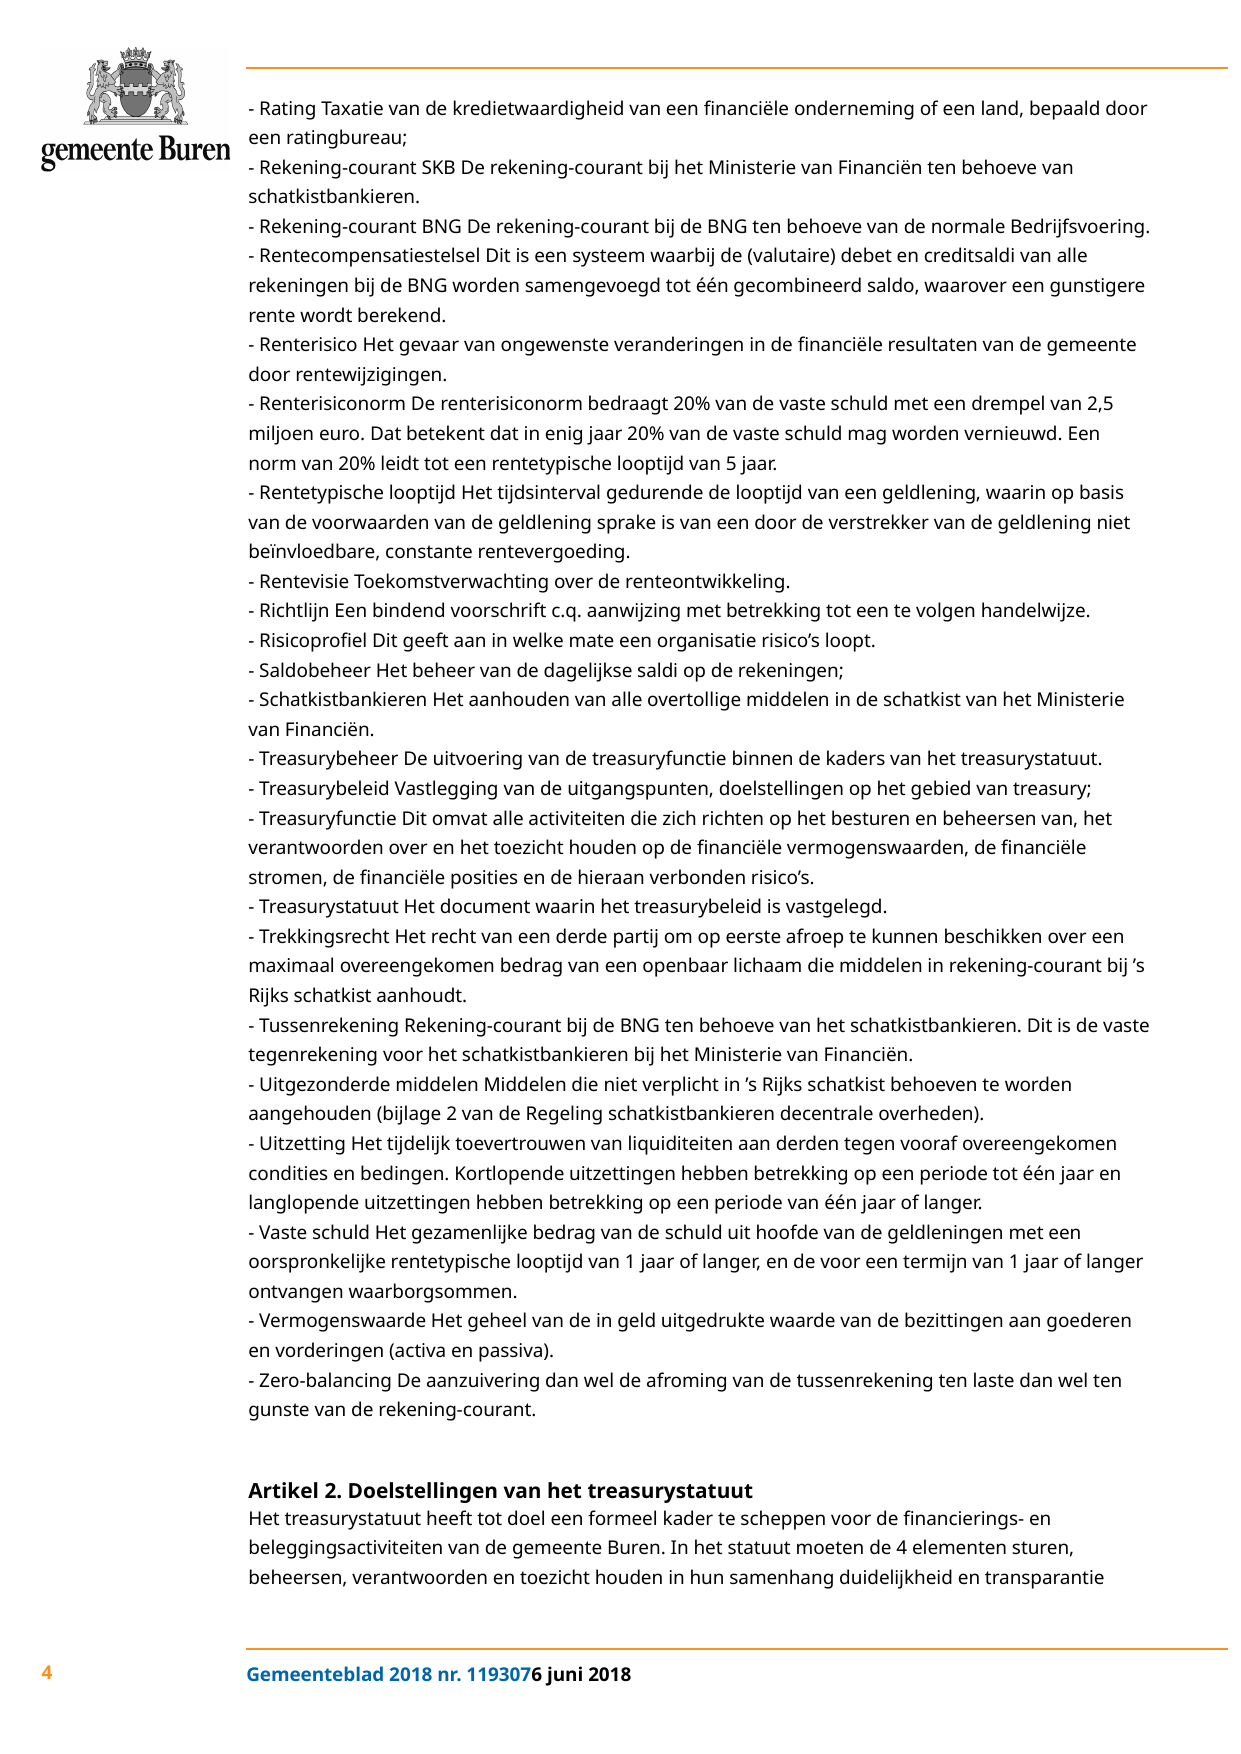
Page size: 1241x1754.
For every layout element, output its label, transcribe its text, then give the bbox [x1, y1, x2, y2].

text - Rekening-courant BNG De rekening-courant bij de BNG ten behoeve van de normale Bedrijfsvoering. [248, 213, 1152, 239]
text - Treasurystatuut Het document waarin het treasurybeleid is vastgelegd. [248, 893, 1152, 919]
text - Vaste schuld Het gezamenlijke bedrag van de schuld uit hoofde van de geldleningen met een oorspronkelijke rentetypische looptijd van 1 jaar of langer, en de voor een termijn van 1 jaar of langer ontvangen waarborgsommen. [248, 1219, 1152, 1304]
text - Rekening-courant SKB De rekening-courant bij het Ministerie van Financiën ten behoeve van schatkistbankieren. [248, 154, 1152, 209]
text - Rentecompensatiestelsel Dit is een systeem waarbij de (valutaire) debet en creditsaldi van alle rekeningen bij de BNG worden samengevoegd tot één gecombineerd saldo, waarover een gunstigere rente wordt berekend. [248, 243, 1152, 328]
text - Uitgezonderde middelen Middelen die niet verplicht in ’s Rijks schatkist behoeven te worden aangehouden (bijlage 2 van de Regeling schatkistbankieren decentrale overheden). [248, 1071, 1152, 1126]
text - Renterisico Het gevaar van ongewenste veranderingen in de financiële resultaten van de gemeente door rentewijzigingen. [248, 331, 1152, 387]
text - Treasurybeleid Vastlegging van de uitgangspunten, doelstellingen op het gebied van treasury; [248, 775, 1152, 801]
text - Richtlijn Een bindend voorschrift c.q. aanwijzing met betrekking tot een te volgen handelwijze. [248, 598, 1152, 623]
text - Zero-balancing De aanzuivering dan wel de afroming van de tussenrekening ten laste dan wel ten gunste van de rekening-courant. [248, 1367, 1152, 1422]
picture [41, 47, 231, 172]
text - Treasurybeheer De uitvoering van de treasuryfunctie binnen de kaders van het treasurystatuut. [248, 746, 1152, 771]
text Artikel 2. Doelstellingen van het treasurystatuut [248, 1476, 1152, 1505]
text Het treasurystatuut heeft tot doel een formeel kader te scheppen voor de financierings- en beleggingsactiviteiten van de gemeente Buren. In het statuut moeten de 4 elementen sturen, beheersen, verantwoorden en toezicht houden in hun samenhang duidelijkheid en transparantie [248, 1505, 1152, 1590]
text - Saldobeheer Het beheer van de dagelijkse saldi op de rekeningen; [248, 657, 1152, 683]
text - Treasuryfunctie Dit omvat alle activiteiten die zich richten op het besturen en beheersen van, het verantwoorden over en het toezicht houden op de financiële vermogenswaarden, de financiële stromen, de financiële posities en de hieraan verbonden risico’s. [248, 805, 1152, 890]
text - Trekkingsrecht Het recht van een derde partij om op eerste afroep te kunnen beschikken over een maximaal overeengekomen bedrag van een openbaar lichaam die middelen in rekening-courant bij ’s Rijks schatkist aanhoudt. [248, 923, 1152, 1008]
text - Rentetypische looptijd Het tijdsinterval gedurende de looptijd van een geldlening, waarin op basis van de voorwaarden van de geldlening sprake is van een door de verstrekker van de geldlening niet beïnvloedbare, constante rentevergoeding. [248, 479, 1152, 564]
text - Schatkistbankieren Het aanhouden van alle overtollige middelen in de schatkist van het Ministerie van Financiën. [248, 686, 1152, 742]
text - Tussenrekening Rekening-courant bij de BNG ten behoeve van het schatkistbankieren. Dit is de vaste tegenrekening voor het schatkistbankieren bij het Ministerie van Financiën. [248, 1012, 1152, 1067]
text - Rentevisie Toekomstverwachting over de renteontwikkeling. [248, 568, 1152, 594]
text - Renterisiconorm De renterisiconorm bedraagt 20% van de vaste schuld met een drempel van 2,5 miljoen euro. Dat betekent dat in enig jaar 20% van de vaste schuld mag worden vernieuwd. Een norm van 20% leidt tot een rentetypische looptijd van 5 jaar. [248, 391, 1152, 476]
text - Rating Taxatie van de kredietwaardigheid van een financiële onderneming of een land, bepaald door een ratingbureau; [248, 95, 1152, 150]
text - Risicoprofiel Dit geeft aan in welke mate een organisatie risico’s loopt. [248, 627, 1152, 653]
text - Uitzetting Het tijdelijk toevertrouwen van liquiditeiten aan derden tegen vooraf overeengekomen condities en bedingen. Kortlopende uitzettingen hebben betrekking op een periode tot één jaar en langlopende uitzettingen hebben betrekking op een periode van één jaar of langer. [248, 1130, 1152, 1215]
text - Vermogenswaarde Het geheel van de in geld uitgedrukte waarde van de bezittingen aan goederen en vorderingen (activa en passiva). [248, 1308, 1152, 1363]
